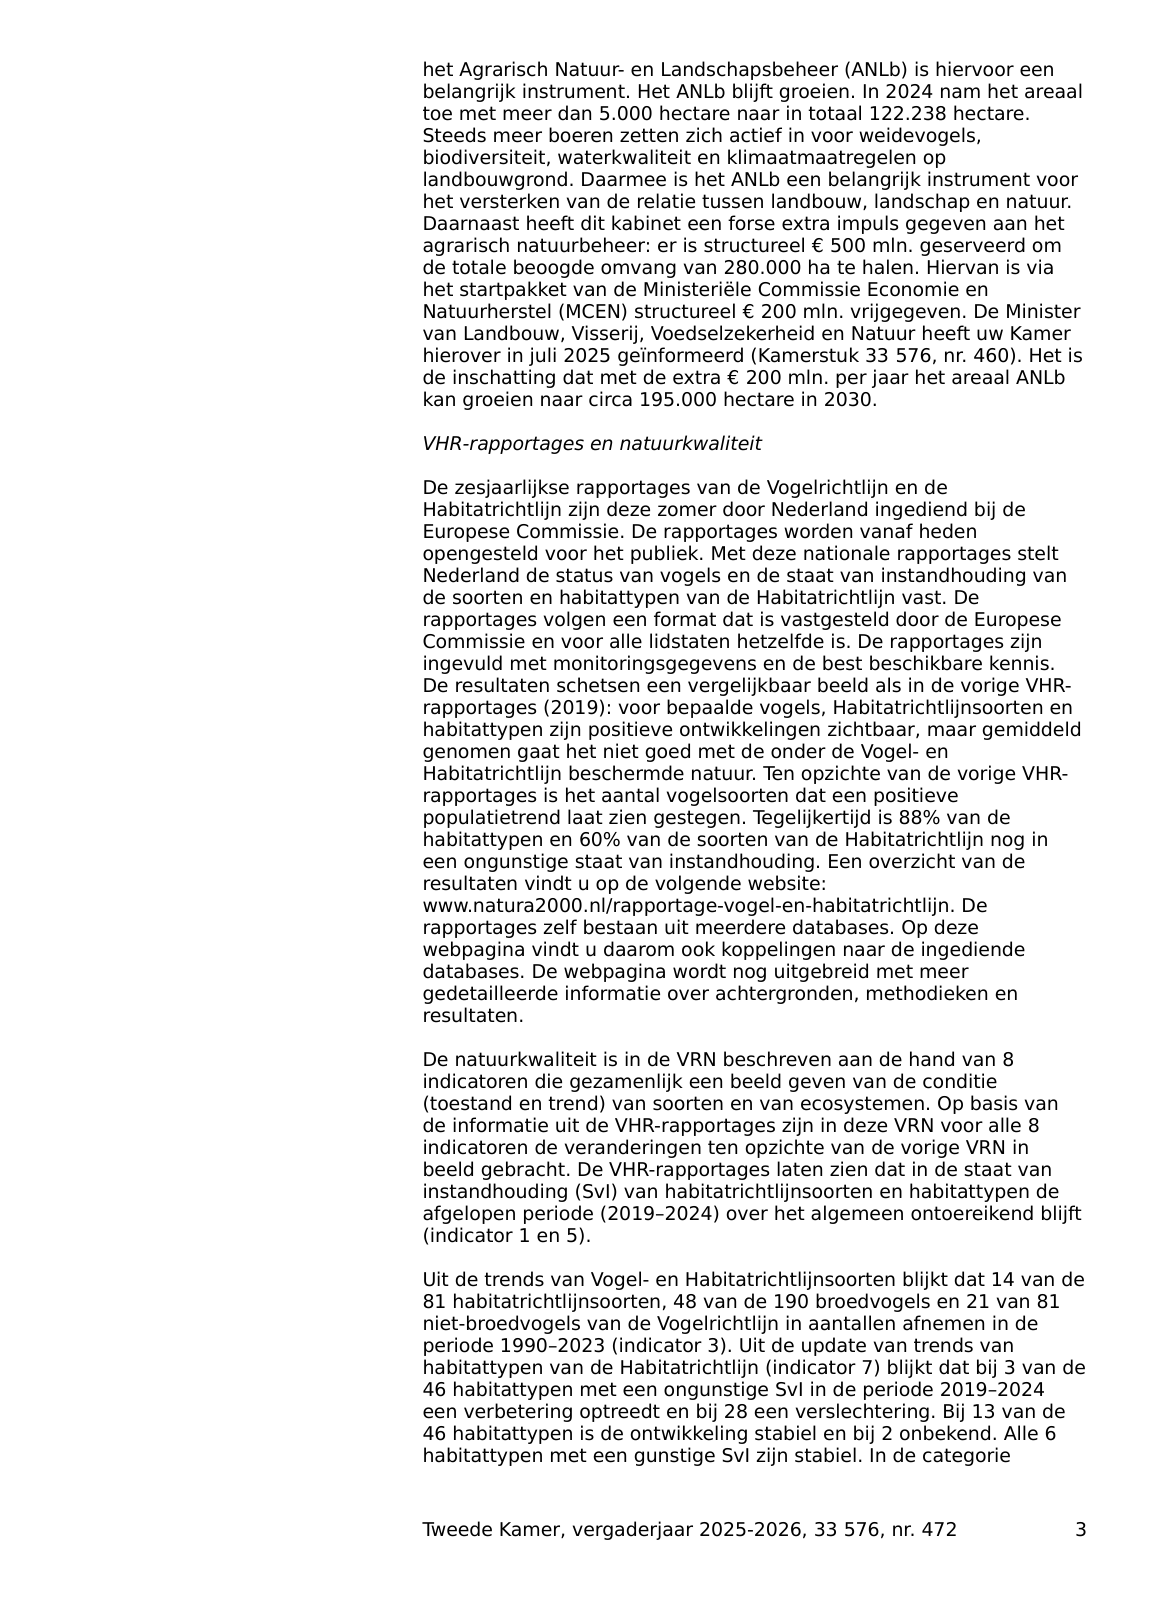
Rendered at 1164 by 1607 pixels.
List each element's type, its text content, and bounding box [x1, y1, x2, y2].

text Uit de trends van Vogel- en Habitatrichtlijnsoorten blijkt dat 14 van de 81 habitatrichtlijnsoorten, 48 van de 190 broedvogels en 21 van 81 niet-broedvogels van de Vogelrichtlijn in aantallen afnemen in de periode 1990–2023 (indicator 3). Uit de update van trends van habitattypen van de Habitatrichtlijn (indicator 7) blijkt dat bij 3 van de 46 habitattypen met een ongunstige SvI in de periode 2019–2024 een verbetering optreedt en bij 28 een verslechtering. Bij 13 van de 46 habitattypen is de ontwikkeling stabiel en bij 2 onbekend. Alle 6 habitattypen met een gunstige SvI zijn stabiel. In de categorie [422, 1269, 1087, 1467]
text het Agrarisch Natuur- en Landschapsbeheer (ANLb) is hiervoor een belangrijk instrument. Het ANLb blijft groeien. In 2024 nam het areaal toe met meer dan 5.000 hectare naar in totaal 122.238 hectare. Steeds meer boeren zetten zich actief in voor weidevogels, biodiversiteit, waterkwaliteit en klimaatmaatregelen op landbouwgrond. Daarmee is het ANLb een belangrijk instrument voor het versterken van de relatie tussen landbouw, landschap en natuur. Daarnaast heeft dit kabinet een forse extra impuls gegeven aan het agrarisch natuurbeheer: er is structureel € 500 mln. geserveerd om de totale beoogde omvang van 280.000 ha te halen. Hiervan is via het startpakket van de Ministeriële Commissie Economie en Natuurherstel (MCEN) structureel € 200 mln. vrijgegeven. De Minister van Landbouw, Visserij, Voedselzekerheid en Natuur heeft uw Kamer hierover in juli 2025 geïnformeerd (Kamerstuk 33 576, nr. 460). Het is de inschatting dat met de extra € 200 mln. per jaar het areaal ANLb kan groeien naar circa 195.000 hectare in 2030. [422, 59, 1087, 411]
subtitle VHR-rapportages en natuurkwaliteit [422, 433, 1087, 455]
text De natuurkwaliteit is in de VRN beschreven aan de hand van 8 indicatoren die gezamenlijk een beeld geven van de conditie (toestand en trend) van soorten en van ecosystemen. Op basis van de informatie uit de VHR-rapportages zijn in deze VRN voor alle 8 indicatoren de veranderingen ten opzichte van de vorige VRN in beeld gebracht. De VHR-rapportages laten zien dat in de staat van instandhouding (SvI) van habitatrichtlijnsoorten en habitattypen de afgelopen periode (2019–2024) over het algemeen ontoereikend blijft (indicator 1 en 5). [422, 1049, 1087, 1247]
text De zesjaarlijkse rapportages van de Vogelrichtlijn en de Habitatrichtlijn zijn deze zomer door Nederland ingediend bij de Europese Commissie. De rapportages worden vanaf heden opengesteld voor het publiek. Met deze nationale rapportages stelt Nederland de status van vogels en de staat van instandhouding van de soorten en habitattypen van de Habitatrichtlijn vast. De rapportages volgen een format dat is vastgesteld door de Europese Commissie en voor alle lidstaten hetzelfde is. De rapportages zijn ingevuld met monitoringsgegevens en de best beschikbare kennis. De resultaten schetsen een vergelijkbaar beeld als in de vorige VHR-rapportages (2019): voor bepaalde vogels, Habitatrichtlijnsoorten en habitattypen zijn positieve ontwikkelingen zichtbaar, maar gemiddeld genomen gaat het niet goed met de onder de Vogel- en Habitatrichtlijn beschermde natuur. Ten opzichte van de vorige VHR-rapportages is het aantal vogelsoorten dat een positieve populatietrend laat zien gestegen. Tegelijkertijd is 88% van de habitattypen en 60% van de soorten van de Habitatrichtlijn nog in een ongunstige staat van instandhouding. Een overzicht van de resultaten vindt u op de volgende website: www.natura2000.nl/rapportage-vogel-en-habitatrichtlijn. De rapportages zelf bestaan uit meerdere databases. Op deze webpagina vindt u daarom ook koppelingen naar de ingediende databases. De webpagina wordt nog uitgebreid met meer gedetailleerde informatie over achtergronden, methodieken en resultaten. [422, 477, 1087, 1027]
